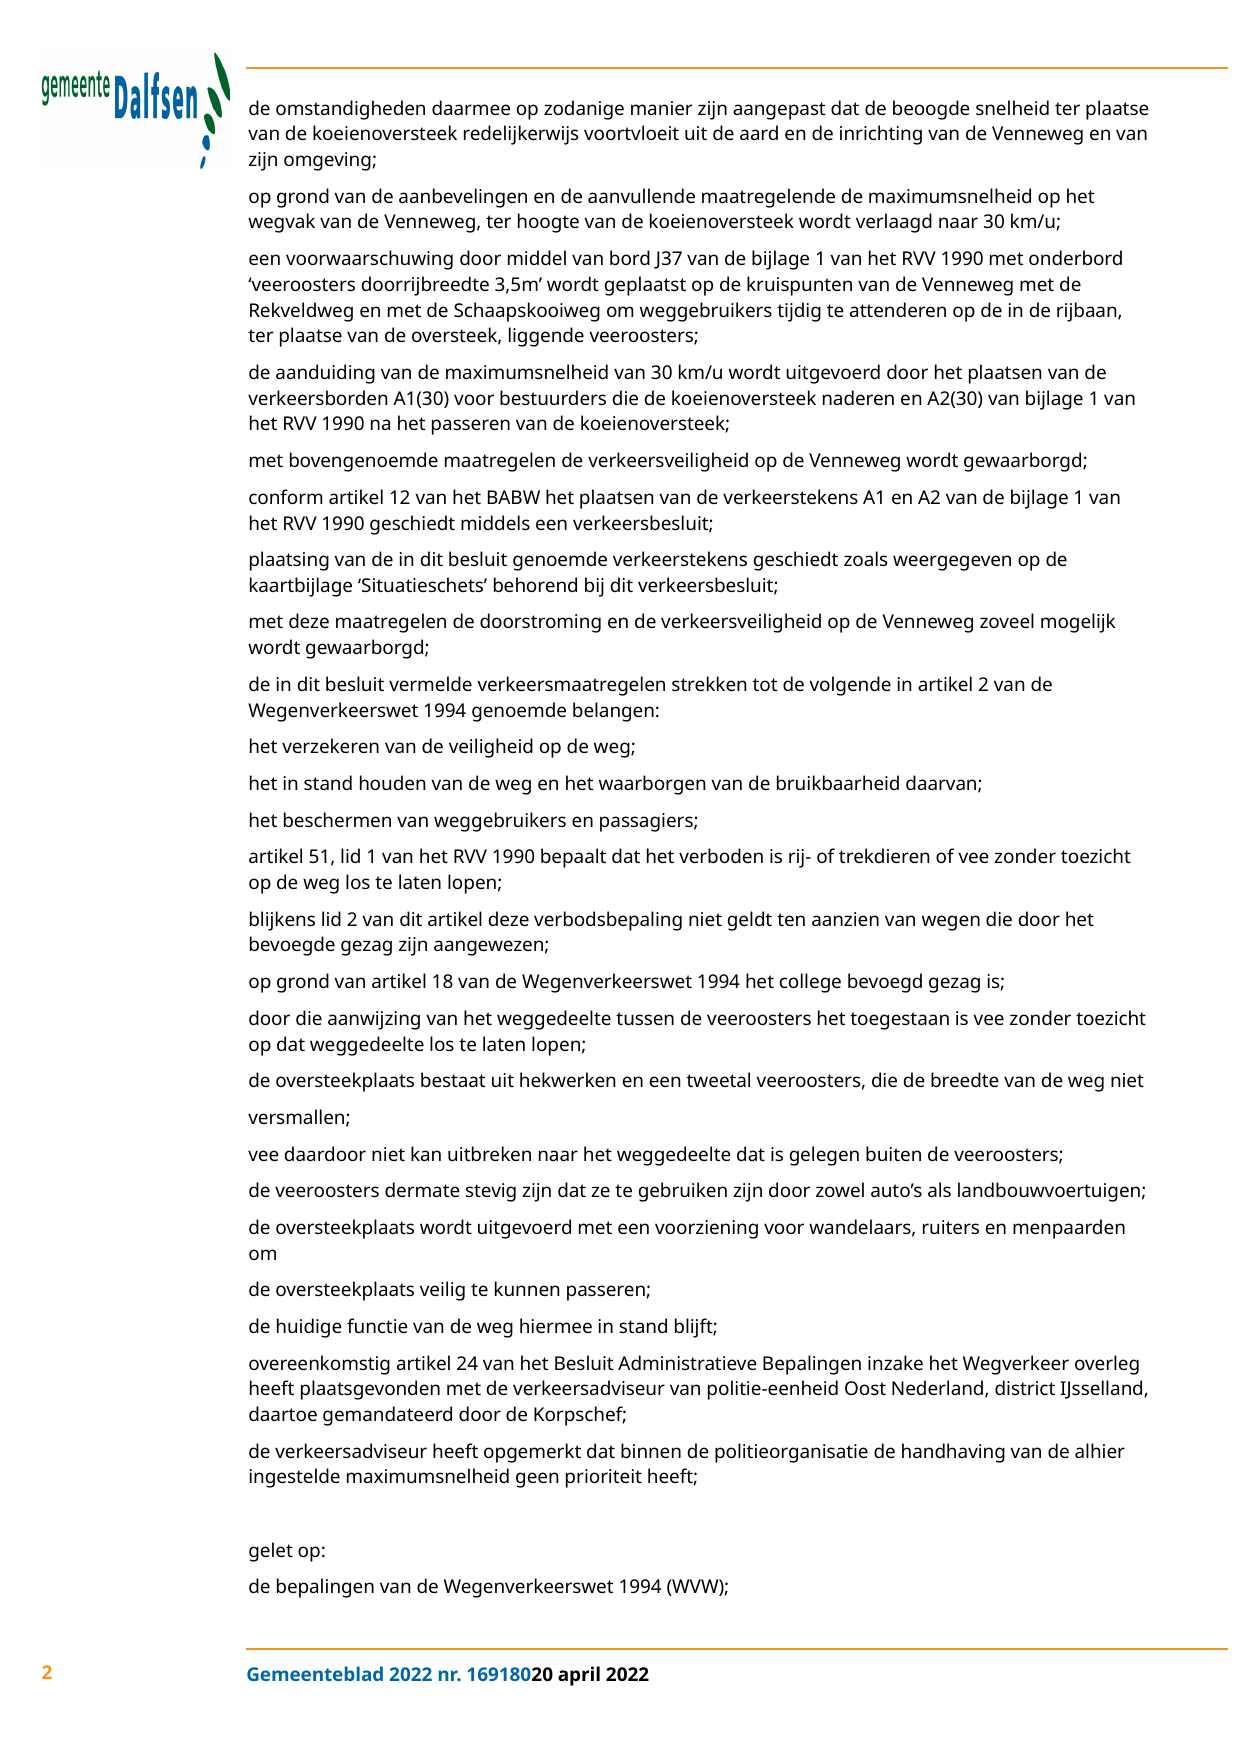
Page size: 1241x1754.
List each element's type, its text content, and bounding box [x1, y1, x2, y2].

text het beschermen van weggebruikers en passagiers; [248, 807, 1152, 833]
text overeenkomstig artikel 24 van het Besluit Administratieve Bepalingen inzake het Wegverkeer overleg heeft plaatsgevonden met de verkeersadviseur van politie-eenheid Oost Nederland, district IJsselland, daartoe gemandateerd door de Korpschef; [248, 1350, 1152, 1427]
text door die aanwijzing van het weggedeelte tussen de veeroosters het toegestaan is vee zonder toezicht op dat weggedeelte los te laten lopen; [248, 1005, 1152, 1056]
text de oversteekplaats bestaat uit hekwerken en een tweetal veeroosters, die de breedte van de weg niet [248, 1067, 1152, 1093]
text de veeroosters dermate stevig zijn dat ze te gebruiken zijn door zowel auto’s als landbouwvoertuigen; [248, 1177, 1152, 1203]
text de aanduiding van de maximumsnelheid van 30 km/u wordt uitgevoerd door het plaatsen van de verkeersborden A1(30) voor bestuurders die de koeienoversteek naderen en A2(30) van bijlage 1 van het RVV 1990 na het passeren van de koeienoversteek; [248, 359, 1152, 436]
text vee daardoor niet kan uitbreken naar het weggedeelte dat is gelegen buiten de veeroosters; [248, 1141, 1152, 1166]
text plaatsing van de in dit besluit genoemde verkeerstekens geschiedt zoals weergegeven op de kaartbijlage ‘Situatieschets’ behorend bij dit verkeersbesluit; [248, 546, 1152, 598]
text gelet op: [248, 1537, 1152, 1563]
text het in stand houden van de weg en het waarborgen van de bruikbaarheid daarvan; [248, 770, 1152, 796]
text op grond van artikel 18 van de Wegenverkeerswet 1994 het college bevoegd gezag is; [248, 968, 1152, 994]
text versmallen; [248, 1104, 1152, 1130]
picture [41, 47, 231, 172]
text op grond van de aanbevelingen en de aanvullende maatregelende de maximumsnelheid op het wegvak van de Venneweg, ter hoogte van de koeienoversteek wordt verlaagd naar 30 km/u; [248, 183, 1152, 234]
text de oversteekplaats veilig te kunnen passeren; [248, 1276, 1152, 1302]
text de verkeersadviseur heeft opgemerkt dat binnen de politieorganisatie de handhaving van de alhier ingestelde maximumsnelheid geen prioriteit heeft; [248, 1438, 1152, 1489]
text artikel 51, lid 1 van het RVV 1990 bepaalt dat het verboden is rij- of trekdieren of vee zonder toezicht op de weg los te laten lopen; [248, 843, 1152, 895]
text conform artikel 12 van het BABW het plaatsen van de verkeerstekens A1 en A2 van de bijlage 1 van het RVV 1990 geschiedt middels een verkeersbesluit; [248, 484, 1152, 535]
text met deze maatregelen de doorstroming en de verkeersveiligheid op de Venneweg zoveel mogelijk wordt gewaarborgd; [248, 609, 1152, 660]
text blijkens lid 2 van dit artikel deze verbodsbepaling niet geldt ten aanzien van wegen die door het bevoegde gezag zijn aangewezen; [248, 906, 1152, 957]
text de in dit besluit vermelde verkeersmaatregelen strekken tot de volgende in artikel 2 van de Wegenverkeerswet 1994 genoemde belangen: [248, 671, 1152, 723]
text de bepalingen van de Wegenverkeerswet 1994 (WVW); [248, 1574, 1152, 1599]
text met bovengenoemde maatregelen de verkeersveiligheid op de Venneweg wordt gewaarborgd; [248, 447, 1152, 473]
text de oversteekplaats wordt uitgevoerd met een voorziening voor wandelaars, ruiters en menpaarden om [248, 1214, 1152, 1266]
text de omstandigheden daarmee op zodanige manier zijn aangepast dat de beoogde snelheid ter plaatse van de koeienoversteek redelijkerwijs voortvloeit uit de aard en de inrichting van de Venneweg en van zijn omgeving; [248, 95, 1152, 172]
text een voorwaarschuwing door middel van bord J37 van de bijlage 1 van het RVV 1990 met onderbord ‘veeroosters doorrijbreedte 3,5m’ wordt geplaatst op de kruispunten van de Venneweg met de Rekveldweg en met de Schaapskooiweg om weggebruikers tijdig te attenderen op de in de rijbaan, ter plaatse van de oversteek, liggende veeroosters; [248, 245, 1152, 348]
text de huidige functie van de weg hiermee in stand blijft; [248, 1313, 1152, 1339]
text het verzekeren van de veiligheid op de weg; [248, 733, 1152, 759]
